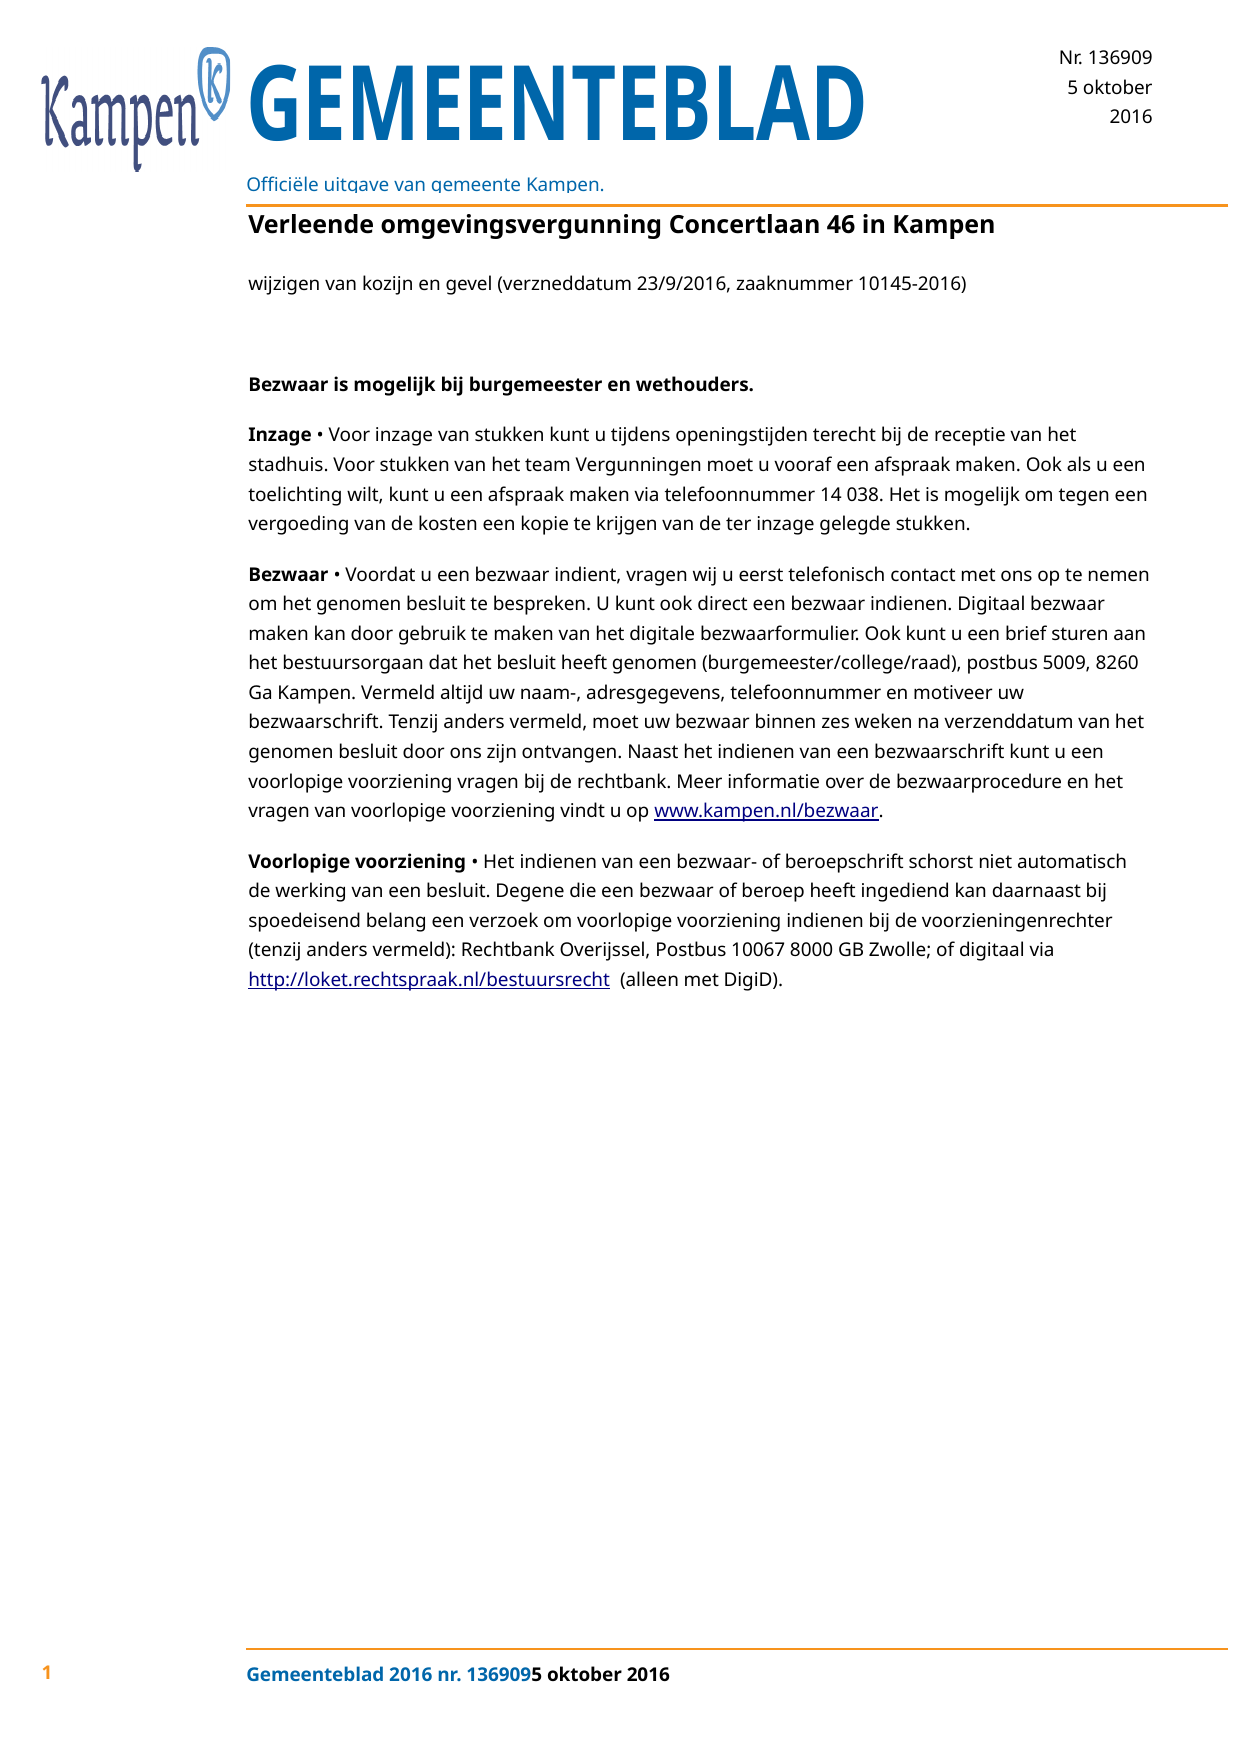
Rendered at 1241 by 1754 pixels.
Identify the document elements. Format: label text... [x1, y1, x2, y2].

text Voorlopige voorziening • Het indienen van een bezwaar- of beroepschrift schorst niet automatisch de werking van een besluit. Degene die een bezwaar of beroep heeft ingediend kan daarnaast bij spoedeisend belang een verzoek om voorlopige voorziening indienen bij de voorzieningenrechter (tenzij anders vermeld): Rechtbank Overijssel, Postbus 10067 8000 GB Zwolle; of digitaal via http://loket.rechtspraak.nl/bestuursrecht (alleen met DigiD). [248, 848, 1152, 992]
text Inzage • Voor inzage van stukken kunt u tijdens openingstijden terecht bij de receptie van het stadhuis. Voor stukken van het team Vergunningen moet u vooraf een afspraak maken. Ook als u een toelichting wilt, kunt u een afspraak maken via telefoonnummer 14 038. Het is mogelijk om tegen een vergoeding van de kosten een kopie te krijgen van de ter inzage gelegde stukken. [248, 422, 1152, 536]
text Verleende omgevingsvergunning Concertlaan 46 in Kampen [248, 207, 1152, 241]
picture [41, 47, 231, 172]
text Bezwaar is mogelijk bij burgemeester en wethouders. [248, 371, 1152, 397]
text Bezwaar • Voordat u een bezwaar indient, vragen wij u eerst telefonisch contact met ons op te nemen om het genomen besluit te bespreken. U kunt ook direct een bezwaar indienen. Digitaal bezwaar maken kan door gebruik te maken van het digitale bezwaarformulier. Ook kunt u een brief sturen aan het bestuursorgaan dat het besluit heeft genomen (burgemeester/college/raad), postbus 5009, 8260 Ga Kampen. Vermeld altijd uw naam-, adresgegevens, telefoonnummer en motiveer uw bezwaarschrift. Tenzij anders vermeld, moet uw bezwaar binnen zes weken na verzenddatum van het genomen besluit door ons zijn ontvangen. Naast het indienen van een bezwaarschrift kunt u een voorlopige voorziening vragen bij de rechtbank. Meer informatie over de bezwaarprocedure en het vragen van voorlopige voorziening vindt u op www.kampen.nl/bezwaar. [248, 561, 1152, 823]
text wijzigen van kozijn en gevel (verzneddatum 23/9/2016, zaaknummer 10145-2016) [248, 270, 1152, 296]
